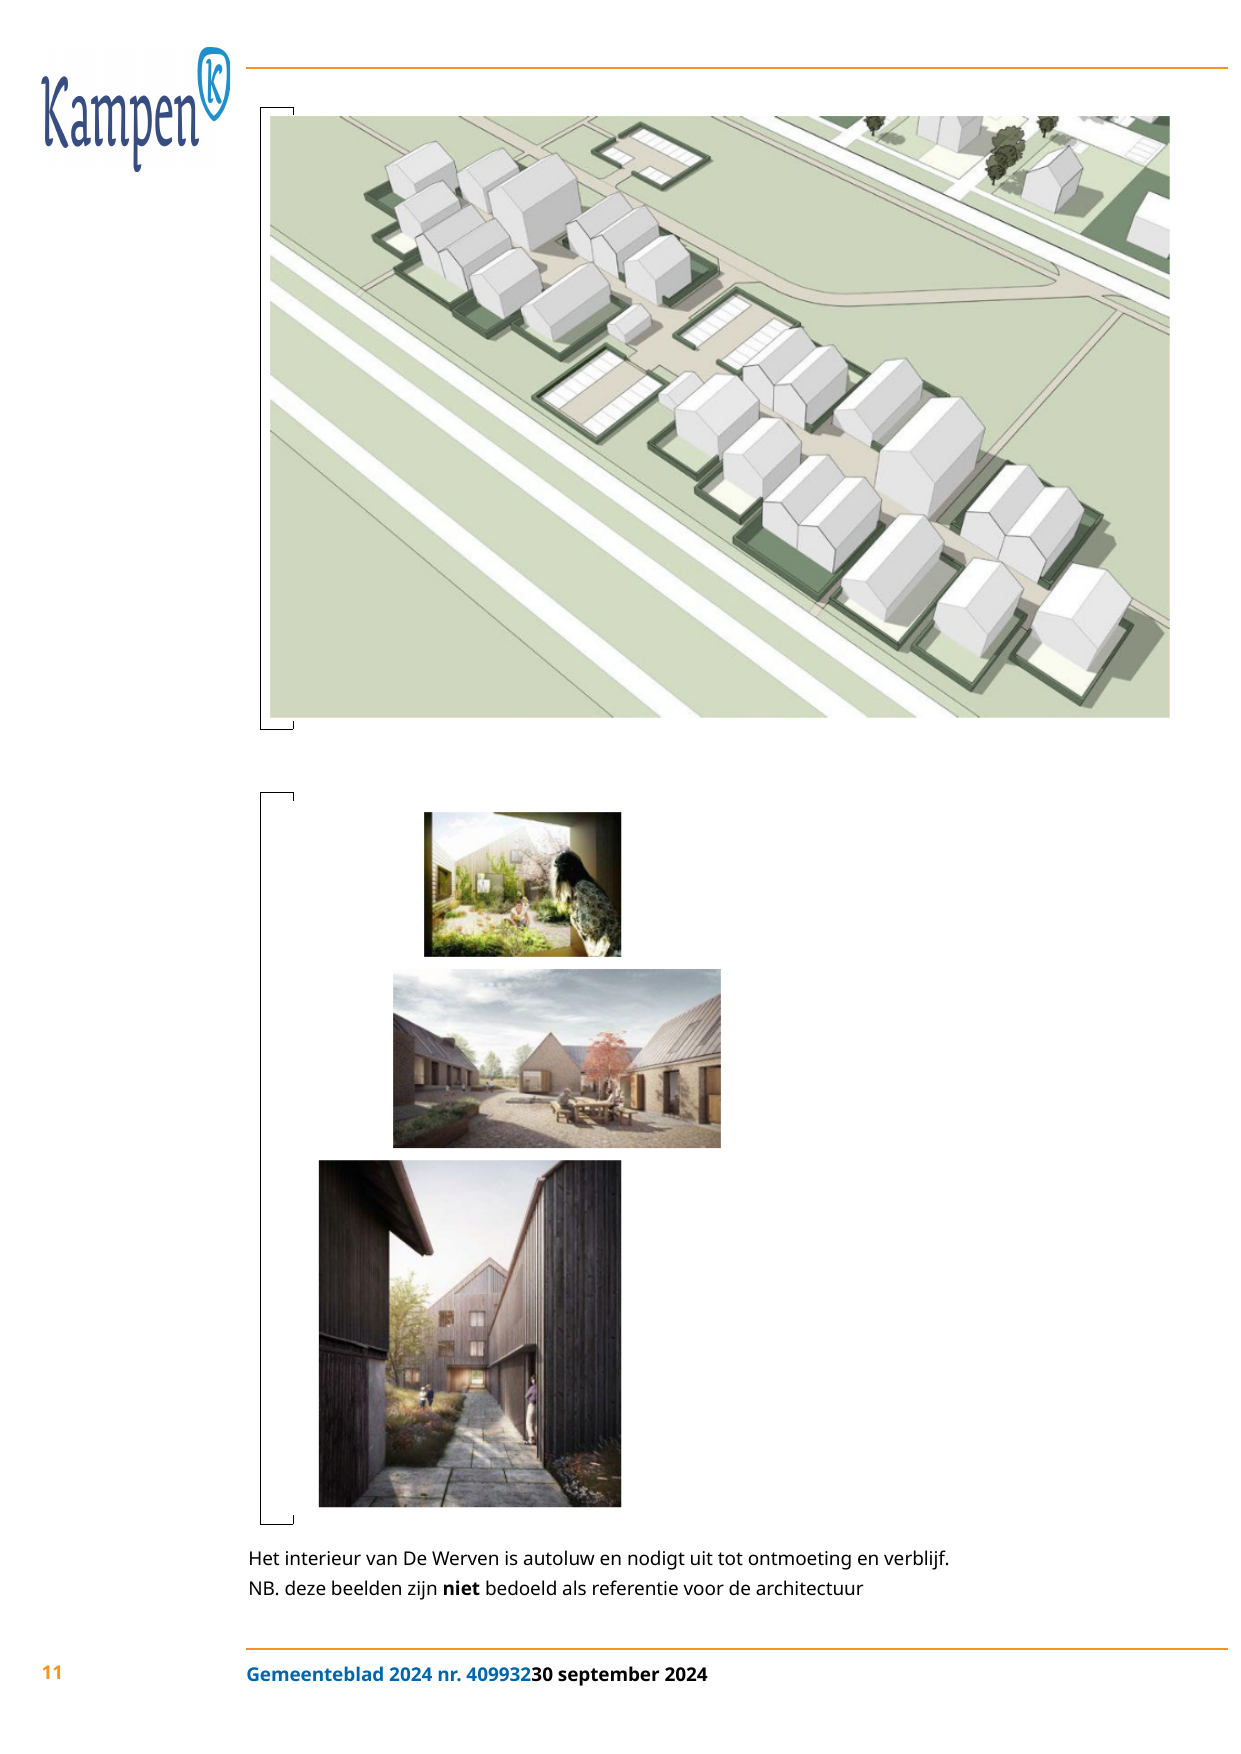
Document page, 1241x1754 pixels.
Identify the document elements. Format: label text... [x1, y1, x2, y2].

picture [41, 47, 231, 172]
text NB. deze beelden zijn niet bedoeld als referentie voor de architectuur [248, 1575, 1152, 1601]
text Het interieur van De Werven is autoluw en nodigt uit tot ontmoeting en verblijf. [248, 1545, 1152, 1571]
picture [268, 115, 1173, 721]
picture [268, 801, 742, 1515]
